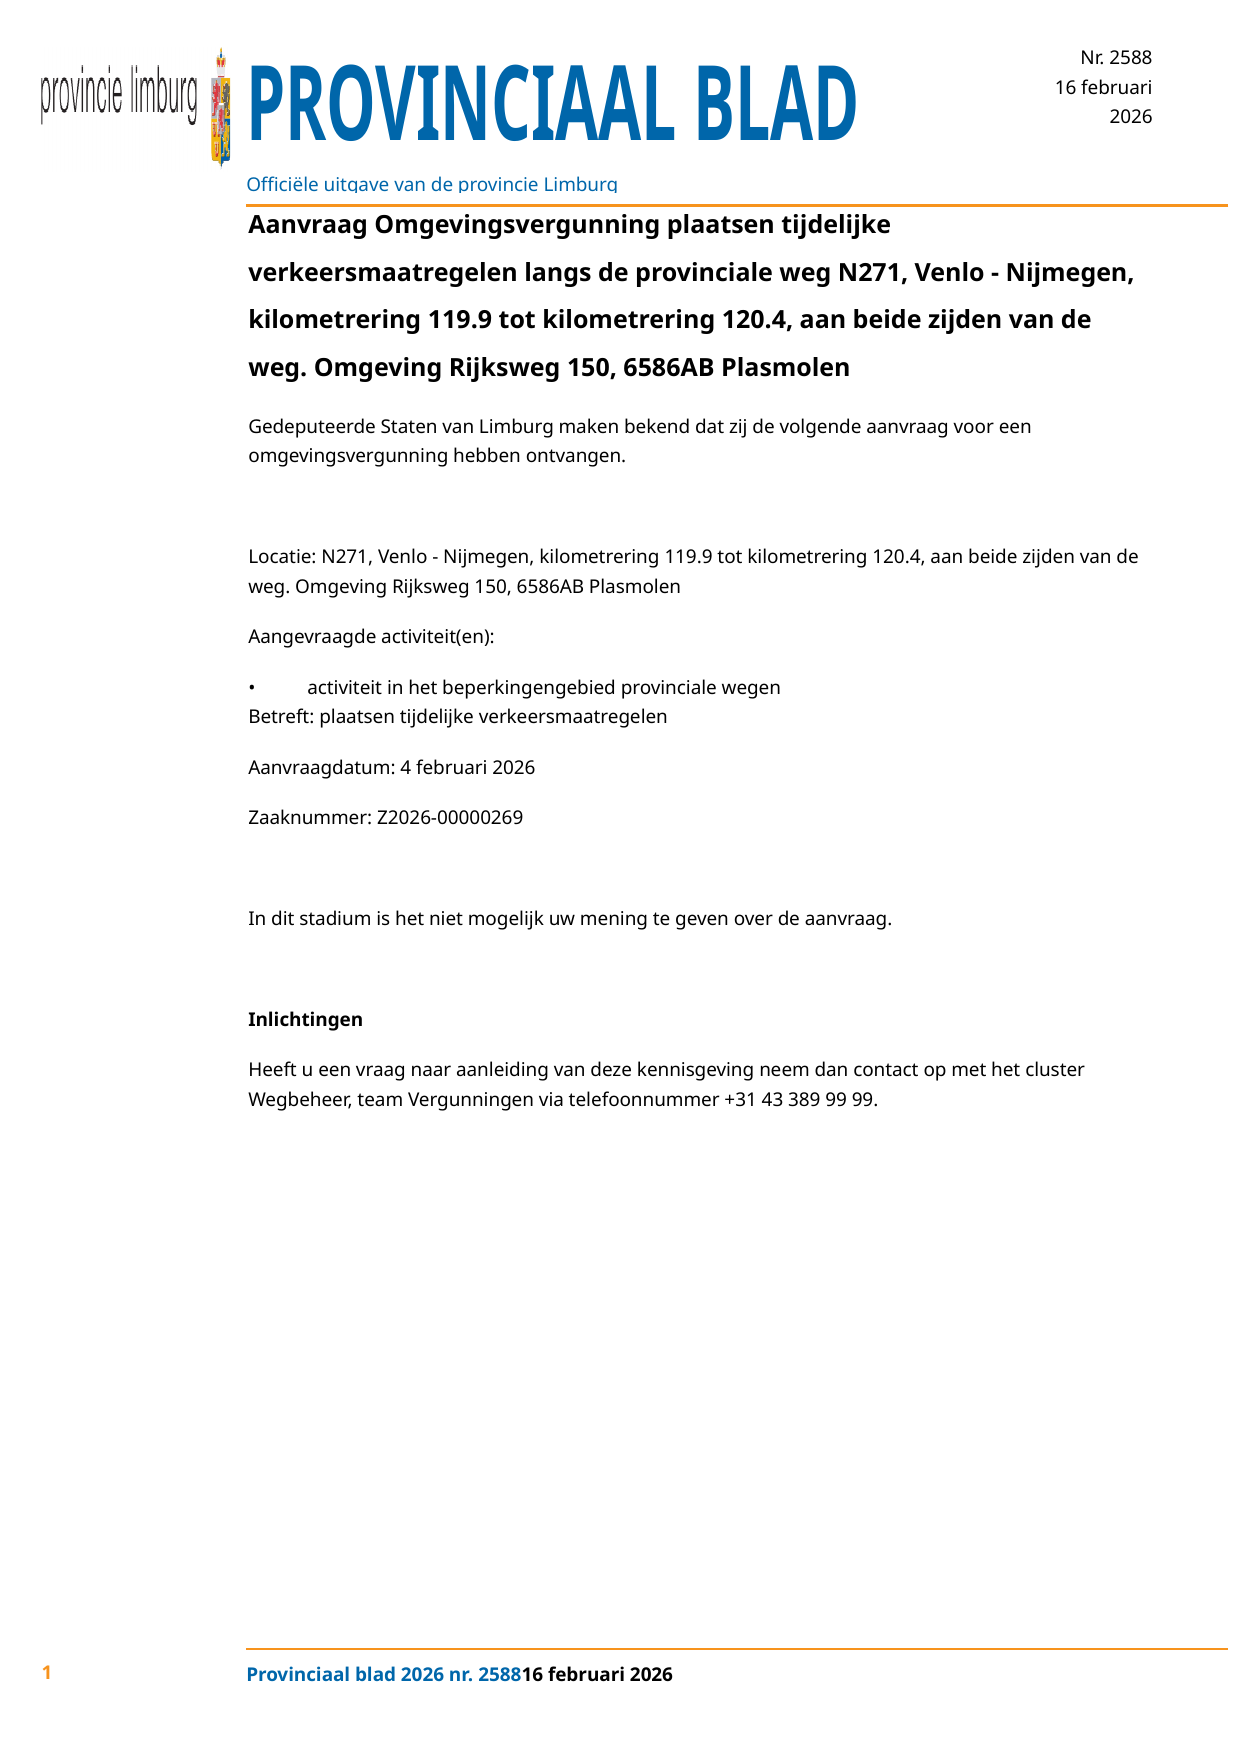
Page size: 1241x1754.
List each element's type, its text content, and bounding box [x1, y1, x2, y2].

text Inlichtingen [248, 1006, 1152, 1032]
text Locatie: N271, Venlo - Nijmegen, kilometrering 119.9 tot kilometrering 120.4, aan beide zijden van de weg. Omgeving Rijksweg 150, 6586AB Plasmolen [248, 543, 1152, 599]
text Heeft u een vraag naar aanleiding van deze kennisgeving neem dan contact op met het cluster Wegbeheer, team Vergunningen via telefoonnummer +31 43 389 99 99. [248, 1056, 1152, 1112]
text Aangevraagde activiteit(en): [248, 623, 1152, 649]
list activiteit in het beperkingengebied provinciale wegen [248, 674, 1152, 700]
text Zaaknummer: Z2026-00000269 [248, 804, 1152, 830]
picture [41, 47, 231, 172]
text Gedeputeerde Staten van Limburg maken bekend dat zij de volgende aanvraag voor een omgevingsvergunning hebben ontvangen. [248, 413, 1152, 468]
text Aanvraagdatum: 4 februari 2026 [248, 754, 1152, 780]
text Betreft: plaatsen tijdelijke verkeersmaatregelen [248, 703, 1152, 729]
text In dit stadium is het niet mogelijk uw mening te geven over de aanvraag. [248, 905, 1152, 931]
text Aanvraag Omgevingsvergunning plaatsen tijdelijke verkeersmaatregelen langs de provinciale weg N271, Venlo - Nijmegen, kilometrering 119.9 tot kilometrering 120.4, aan beide zijden van de weg. Omgeving Rijksweg 150, 6586AB Plasmolen [248, 207, 1152, 384]
